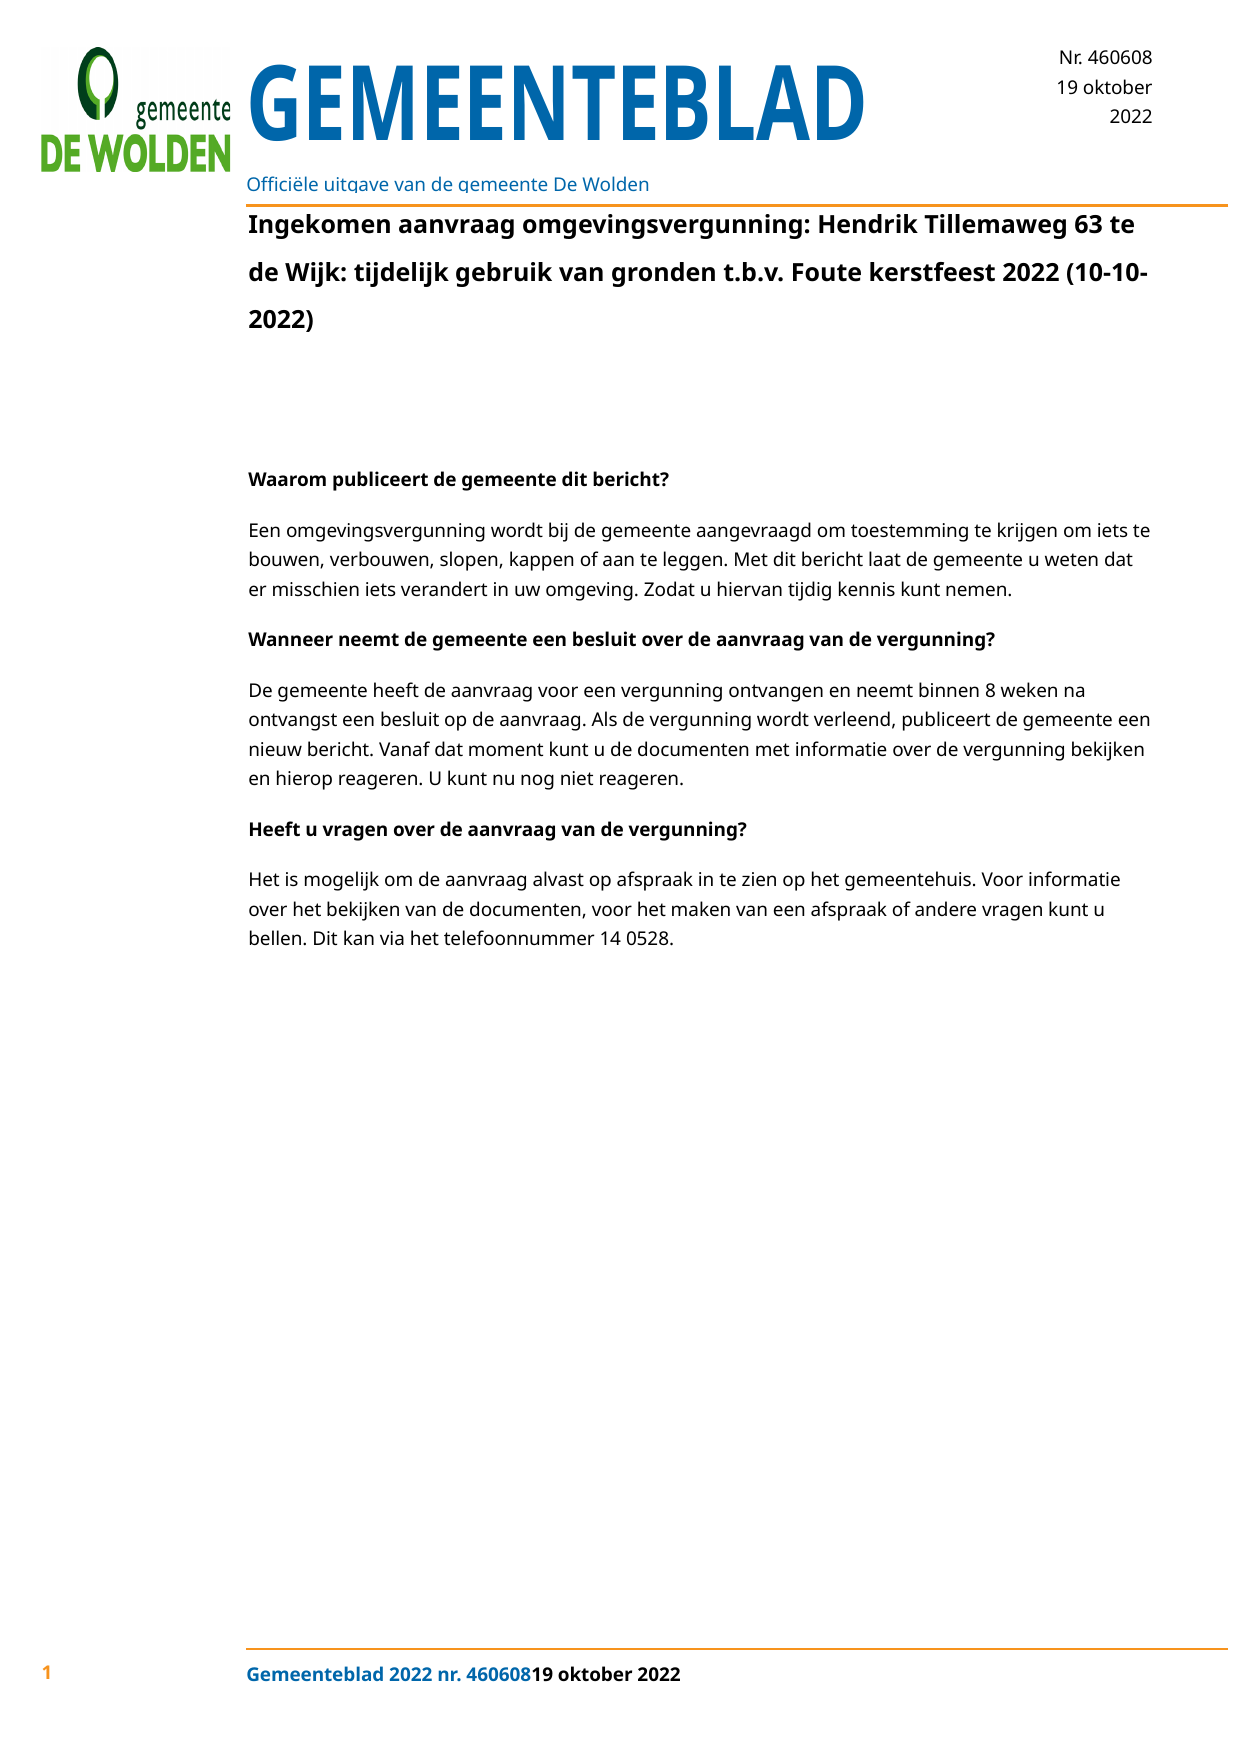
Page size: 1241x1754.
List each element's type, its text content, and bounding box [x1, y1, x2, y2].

text Een omgevingsvergunning wordt bij de gemeente aangevraagd om toestemming te krijgen om iets te bouwen, verbouwen, slopen, kappen of aan te leggen. Met dit bericht laat de gemeente u weten dat er misschien iets verandert in uw omgeving. Zodat u hiervan tijdig kennis kunt nemen. [248, 517, 1152, 602]
text Ingekomen aanvraag omgevingsvergunning: Hendrik Tillemaweg 63 te de Wijk: tijdelijk gebruik van gronden t.b.v. Foute kerstfeest 2022 (10-10-2022) [248, 207, 1152, 336]
text Heeft u vragen over de aanvraag van de vergunning? [248, 816, 1152, 842]
text Het is mogelijk om de aanvraag alvast op afspraak in te zien op het gemeentehuis. Voor informatie over het bekijken van de documenten, voor het maken van een afspraak of andere vragen kunt u bellen. Dit kan via het telefoonnummer 14 0528. [248, 866, 1152, 951]
text Wanneer neemt de gemeente een besluit over de aanvraag van de vergunning? [248, 626, 1152, 652]
text Waarom publiceert de gemeente dit bericht? [248, 466, 1152, 492]
picture [41, 47, 231, 172]
text De gemeente heeft de aanvraag voor een vergunning ontvangen en neemt binnen 8 weken na ontvangst een besluit op de aanvraag. Als de vergunning wordt verleend, publiceert de gemeente een nieuw bericht. Vanaf dat moment kunt u de documenten met informatie over de vergunning bekijken en hierop reageren. U kunt nu nog niet reageren. [248, 677, 1152, 791]
